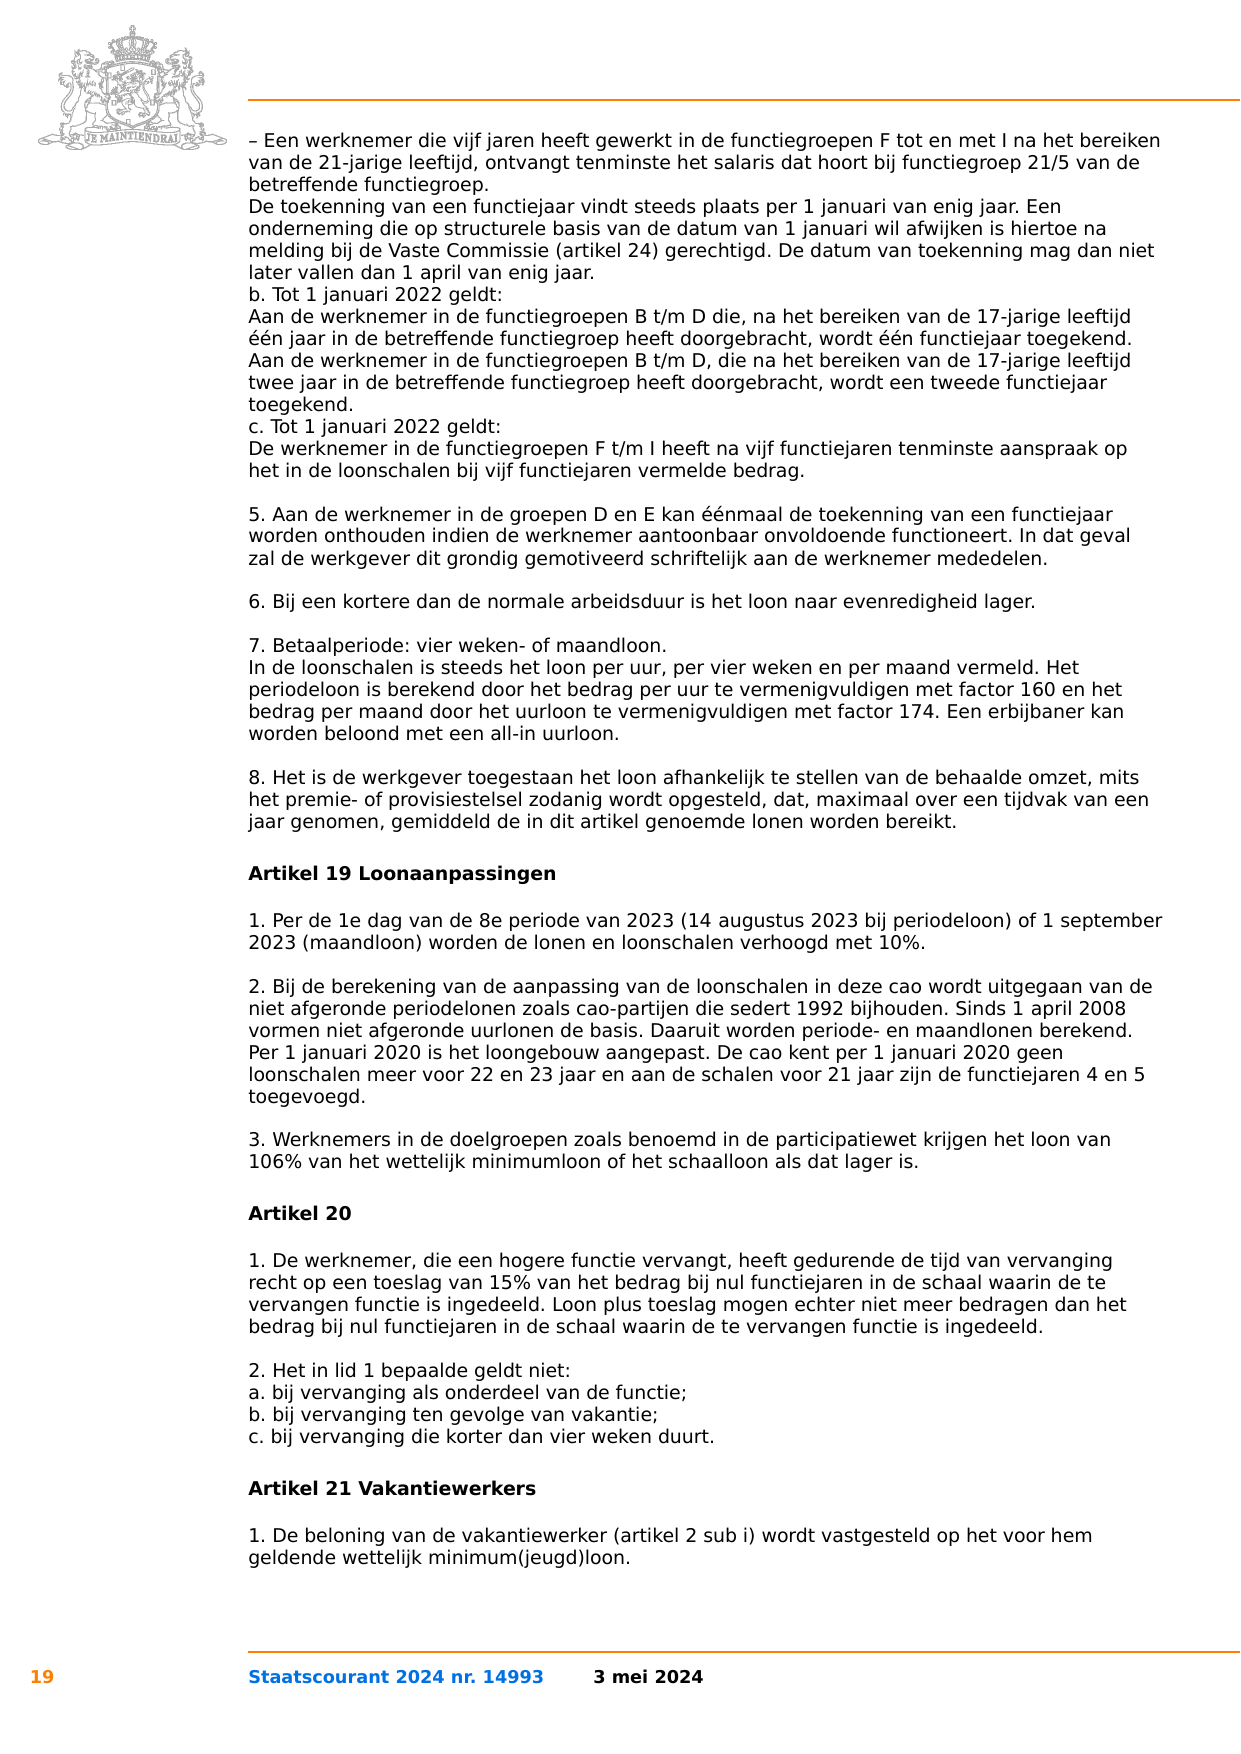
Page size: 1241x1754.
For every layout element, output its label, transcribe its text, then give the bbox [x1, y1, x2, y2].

text De werknemer in de functiegroepen F t/m I heeft na vijf functiejaren tenminste aanspraak op het in de loonschalen bij vijf functiejaren vermelde bedrag. [248, 438, 1163, 482]
text 7. Betaalperiode: vier weken- of maandloon. [248, 635, 1163, 657]
subtitle Artikel 19 Loonaanpassingen [248, 863, 1163, 885]
text 3. Werknemers in de doelgroepen zoals benoemd in de participatiewet krijgen het loon van 106% van het wettelijk minimumloon of het schaalloon als dat lager is. [248, 1129, 1163, 1173]
text Aan de werknemer in de functiegroepen B t/m D die, na het bereiken van de 17-jarige leeftijd één jaar in de betreffende functiegroep heeft doorgebracht, wordt één functiejaar toegekend. Aan de werknemer in de functiegroepen B t/m D, die na het bereiken van de 17-jarige leeftijd twee jaar in de betreffende functiegroep heeft doorgebracht, wordt een tweede functiejaar toegekend. [248, 306, 1163, 416]
text 1. De werknemer, die een hogere functie vervangt, heeft gedurende de tijd van vervanging recht op een toeslag van 15% van het bedrag bij nul functiejaren in de schaal waarin de te vervangen functie is ingedeeld. Loon plus toeslag mogen echter niet meer bedragen dan het bedrag bij nul functiejaren in de schaal waarin de te vervangen functie is ingedeeld. [248, 1250, 1163, 1338]
text 5. Aan de werknemer in de groepen D en E kan éénmaal de toekenning van een functiejaar worden onthouden indien de werknemer aantoonbaar onvoldoende functioneert. In dat geval zal de werkgever dit grondig gemotiveerd schriftelijk aan de werknemer mededelen. [248, 503, 1163, 569]
subtitle Artikel 21 Vakantiewerkers [248, 1478, 1163, 1500]
text b. bij vervanging ten gevolge van vakantie; [248, 1404, 1163, 1426]
text 2. Het in lid 1 bepaalde geldt niet: [248, 1360, 1163, 1382]
text 6. Bij een kortere dan de normale arbeidsduur is het loon naar evenredigheid lager. [248, 591, 1163, 613]
text b. Tot 1 januari 2022 geldt: [248, 284, 1163, 306]
text 1. Per de 1e dag van de 8e periode van 2023 (14 augustus 2023 bij periodeloon) of 1 september 2023 (maandloon) worden de lonen en loonschalen verhoogd met 10%. [248, 910, 1163, 954]
picture [38, 25, 227, 150]
text De toekenning van een functiejaar vindt steeds plaats per 1 januari van enig jaar. Een onderneming die op structurele basis van de datum van 1 januari wil afwijken is hiertoe na melding bij de Vaste Commissie (artikel 24) gerechtigd. De datum van toekenning mag dan niet later vallen dan 1 april van enig jaar. [248, 196, 1163, 284]
text In de loonschalen is steeds het loon per uur, per vier weken en per maand vermeld. Het periodeloon is berekend door het bedrag per uur te vermenigvuldigen met factor 160 en het bedrag per maand door het uurloon te vermenigvuldigen met factor 174. Een erbijbaner kan worden beloond met een all-in uurloon. [248, 657, 1163, 745]
text a. bij vervanging als onderdeel van de functie; [248, 1382, 1163, 1404]
text c. bij vervanging die korter dan vier weken duurt. [248, 1426, 1163, 1448]
text c. Tot 1 januari 2022 geldt: [248, 416, 1163, 438]
text – Een werknemer die vijf jaren heeft gewerkt in de functiegroepen F tot en met I na het bereiken van de 21-jarige leeftijd, ontvangt tenminste het salaris dat hoort bij functiegroep 21/5 van de betreffende functiegroep. [248, 130, 1163, 196]
subtitle Artikel 20 [248, 1203, 1163, 1225]
text 8. Het is de werkgever toegestaan het loon afhankelijk te stellen van de behaalde omzet, mits het premie- of provisiestelsel zodanig wordt opgesteld, dat, maximaal over een tijdvak van een jaar genomen, gemiddeld de in dit artikel genoemde lonen worden bereikt. [248, 767, 1163, 833]
text 1. De beloning van de vakantiewerker (artikel 2 sub i) wordt vastgesteld op het voor hem geldende wettelijk minimum(jeugd)loon. [248, 1525, 1163, 1569]
text 2. Bij de berekening van de aanpassing van de loonschalen in deze cao wordt uitgegaan van de niet afgeronde periodelonen zoals cao-partijen die sedert 1992 bijhouden. Sinds 1 april 2008 vormen niet afgeronde uurlonen de basis. Daaruit worden periode- en maandlonen berekend. Per 1 januari 2020 is het loongebouw aangepast. De cao kent per 1 januari 2020 geen loonschalen meer voor 22 en 23 jaar en aan de schalen voor 21 jaar zijn de functiejaren 4 en 5 toegevoegd. [248, 976, 1163, 1107]
